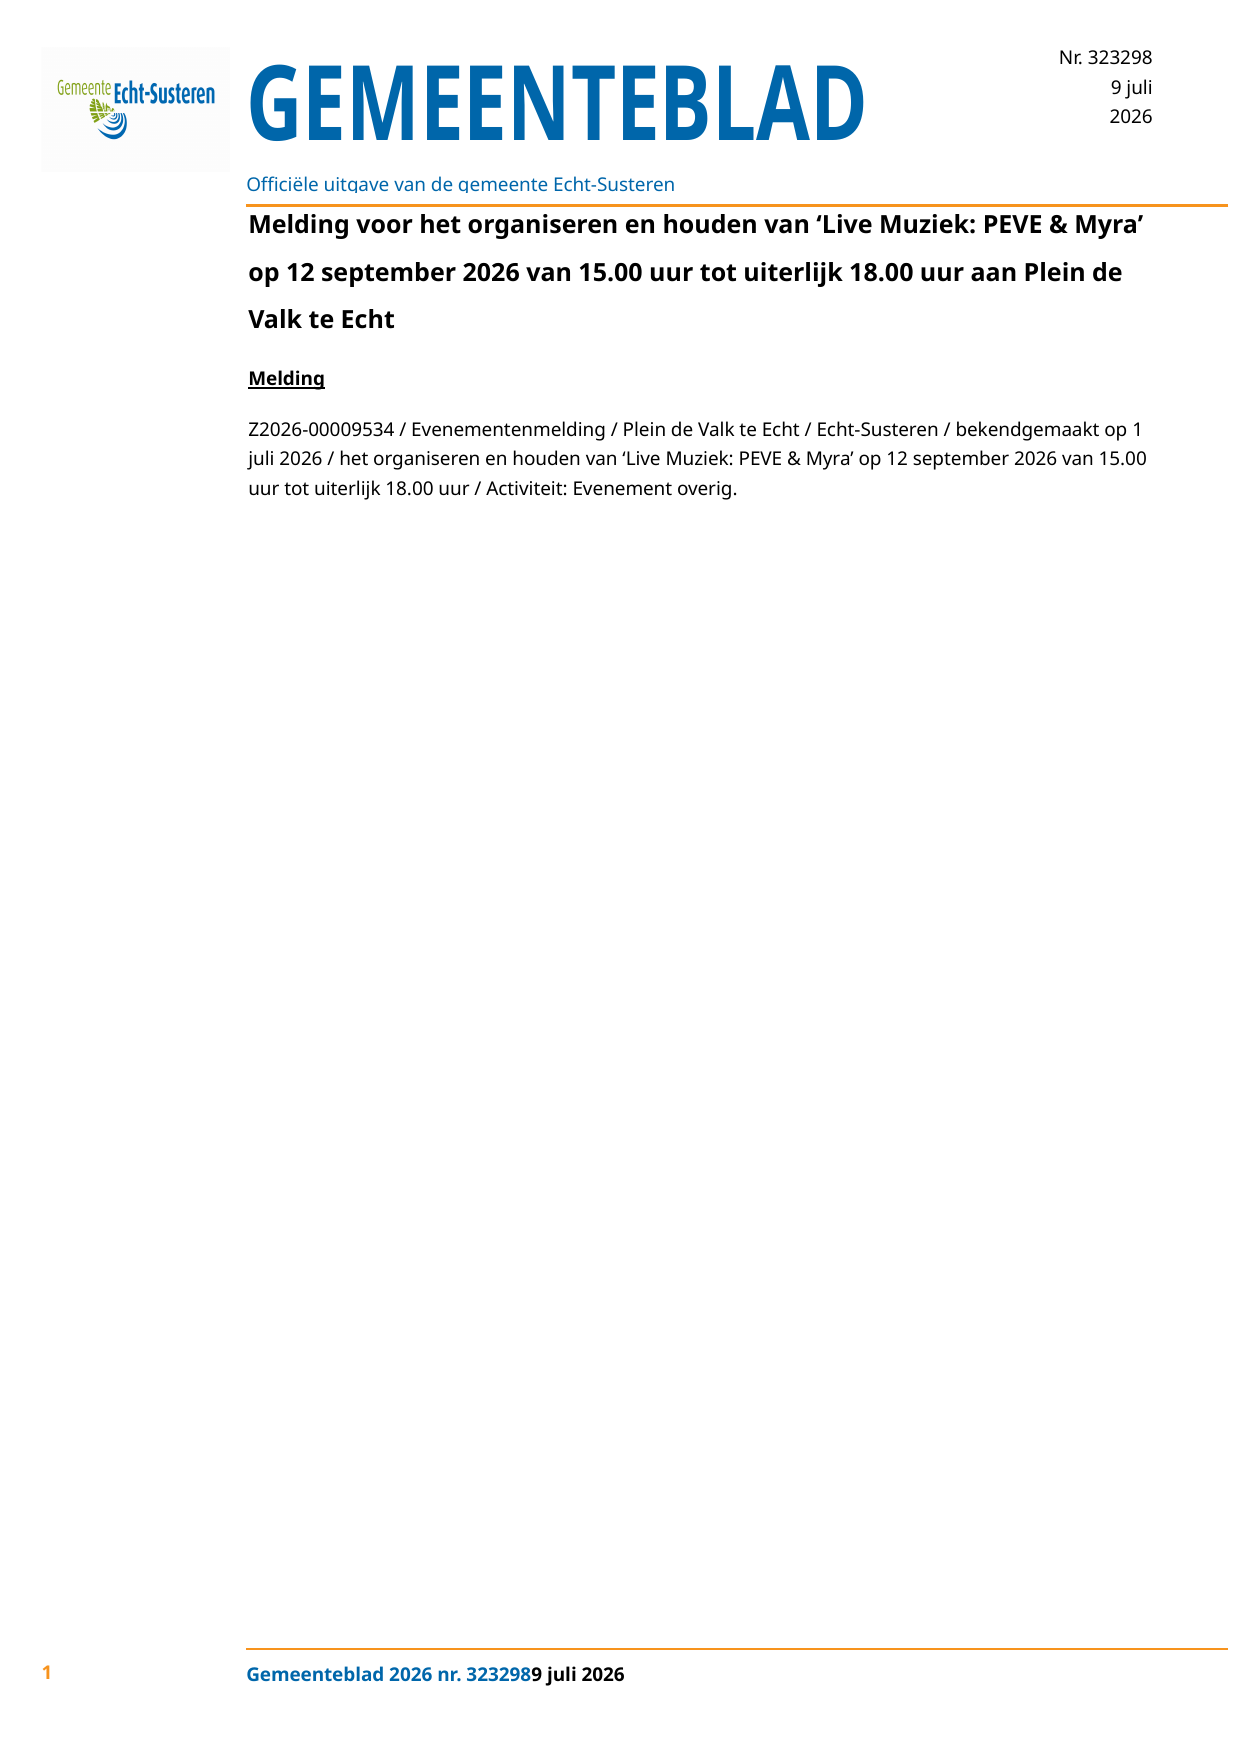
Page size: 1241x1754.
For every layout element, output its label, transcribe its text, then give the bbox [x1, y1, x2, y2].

picture [41, 47, 231, 172]
text Melding [248, 366, 1152, 391]
text Z2026-00009534 / Evenementenmelding / Plein de Valk te Echt / Echt-Susteren / bekendgemaakt op 1 juli 2026 / het organiseren en houden van ‘Live Muziek: PEVE & Myra’ op 12 september 2026 van 15.00 uur tot uiterlijk 18.00 uur / Activiteit: Evenement overig. [248, 416, 1152, 501]
text Melding voor het organiseren en houden van ‘Live Muziek: PEVE & Myra’ op 12 september 2026 van 15.00 uur tot uiterlijk 18.00 uur aan Plein de Valk te Echt [248, 207, 1152, 336]
